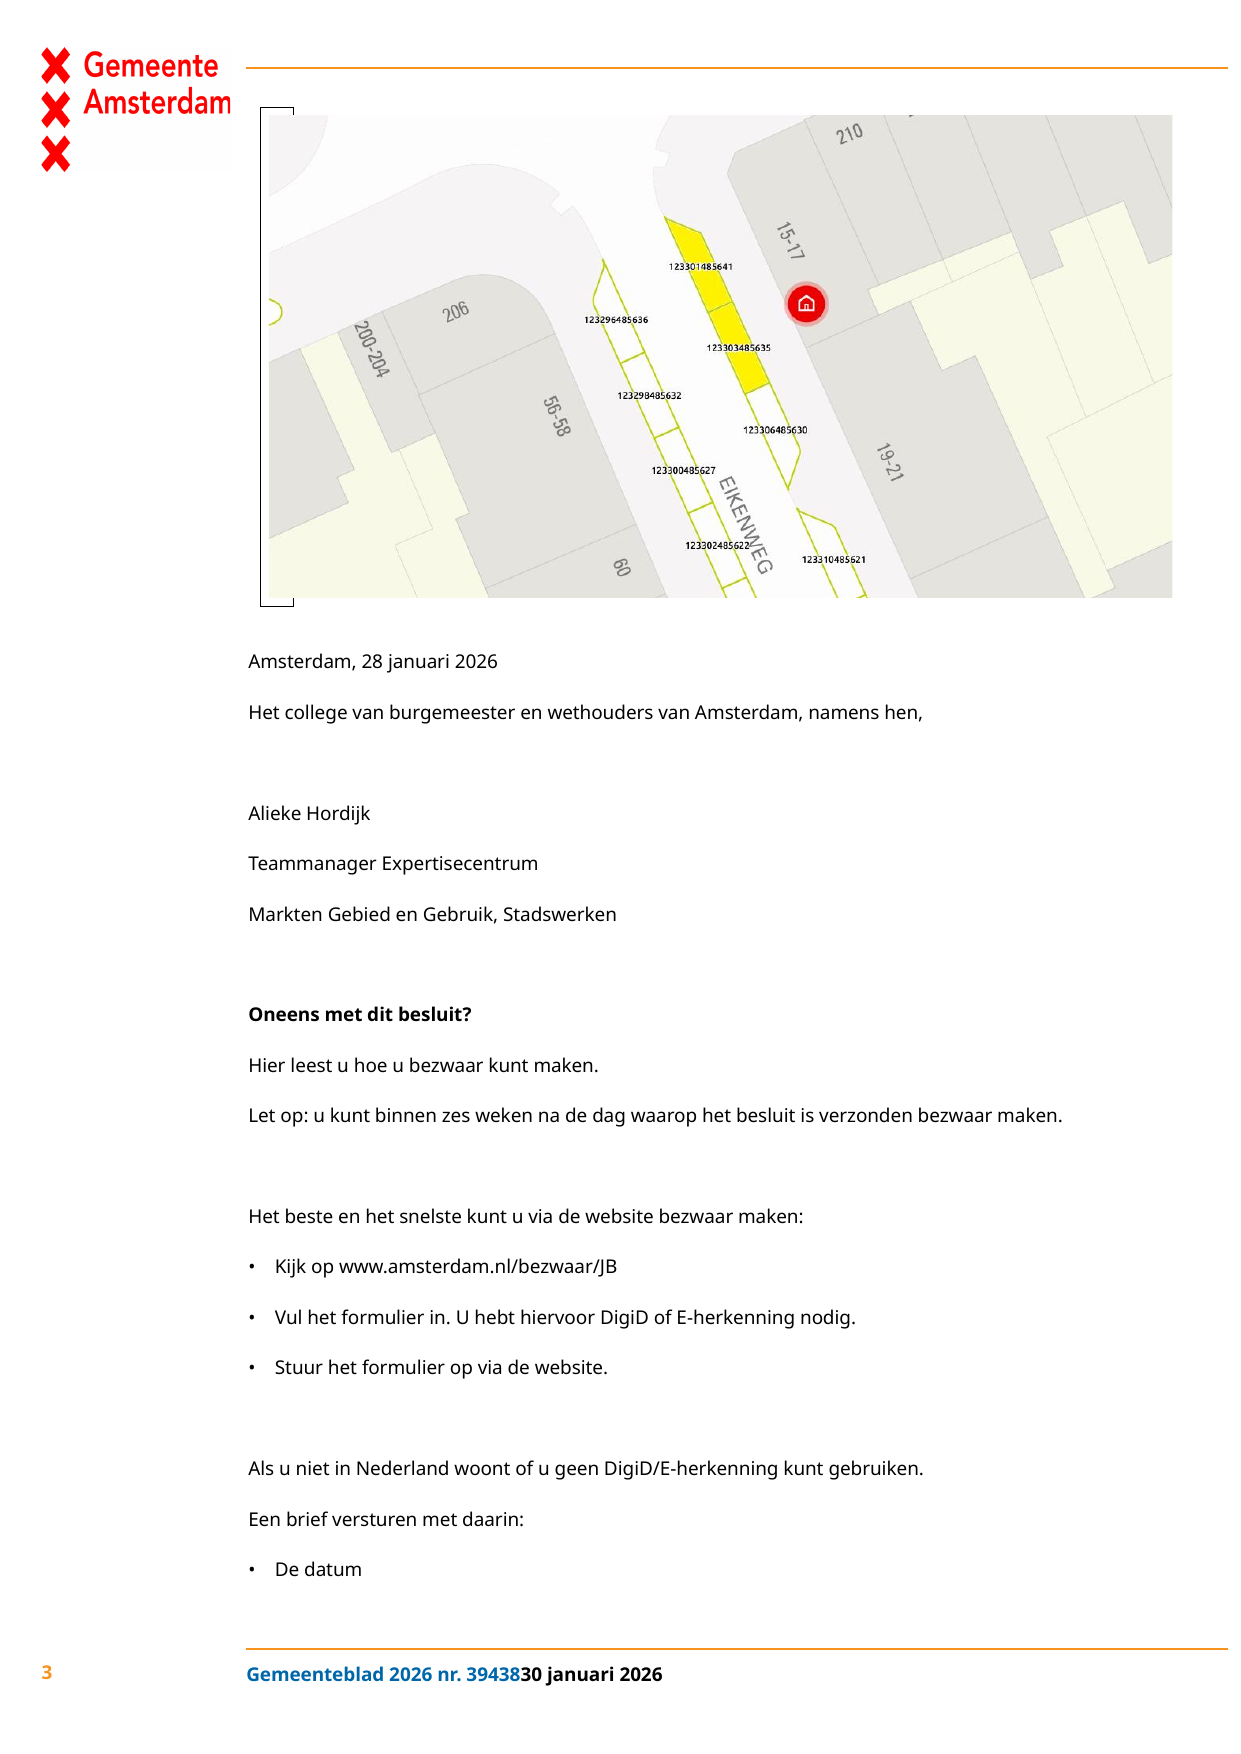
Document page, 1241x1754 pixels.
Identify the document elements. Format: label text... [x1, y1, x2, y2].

text • De datum [248, 1556, 1152, 1582]
text Oneens met dit besluit? [248, 1002, 1152, 1027]
text • Vul het formulier in. U hebt hiervoor DigiD of E-herkenning nodig. [248, 1304, 1152, 1330]
text Het college van burgemeester en wethouders van Amsterdam, namens hen, [248, 699, 1152, 725]
text Markten Gebied en Gebruik, Stadswerken [248, 901, 1152, 926]
text Als u niet in Nederland woont of u geen DigiD/E-herkenning kunt gebruiken. [248, 1455, 1152, 1481]
text Alieke Hordijk [248, 800, 1152, 826]
text Let op: u kunt binnen zes weken na de dag waarop het besluit is verzonden bezwaar maken. [248, 1102, 1152, 1128]
text Hier leest u hoe u bezwaar kunt maken. [248, 1052, 1152, 1078]
text Een brief versturen met daarin: [248, 1506, 1152, 1531]
picture [41, 47, 231, 172]
text • Kijk op www.amsterdam.nl/bezwaar/JB [248, 1254, 1152, 1279]
text Het beste en het snelste kunt u via de website bezwaar maken: [248, 1203, 1152, 1229]
text • Stuur het formulier op via de website. [248, 1354, 1152, 1380]
text Teammanager Expertisecentrum [248, 850, 1152, 876]
text Amsterdam, 28 januari 2026 [248, 649, 1152, 674]
picture [268, 115, 1173, 598]
